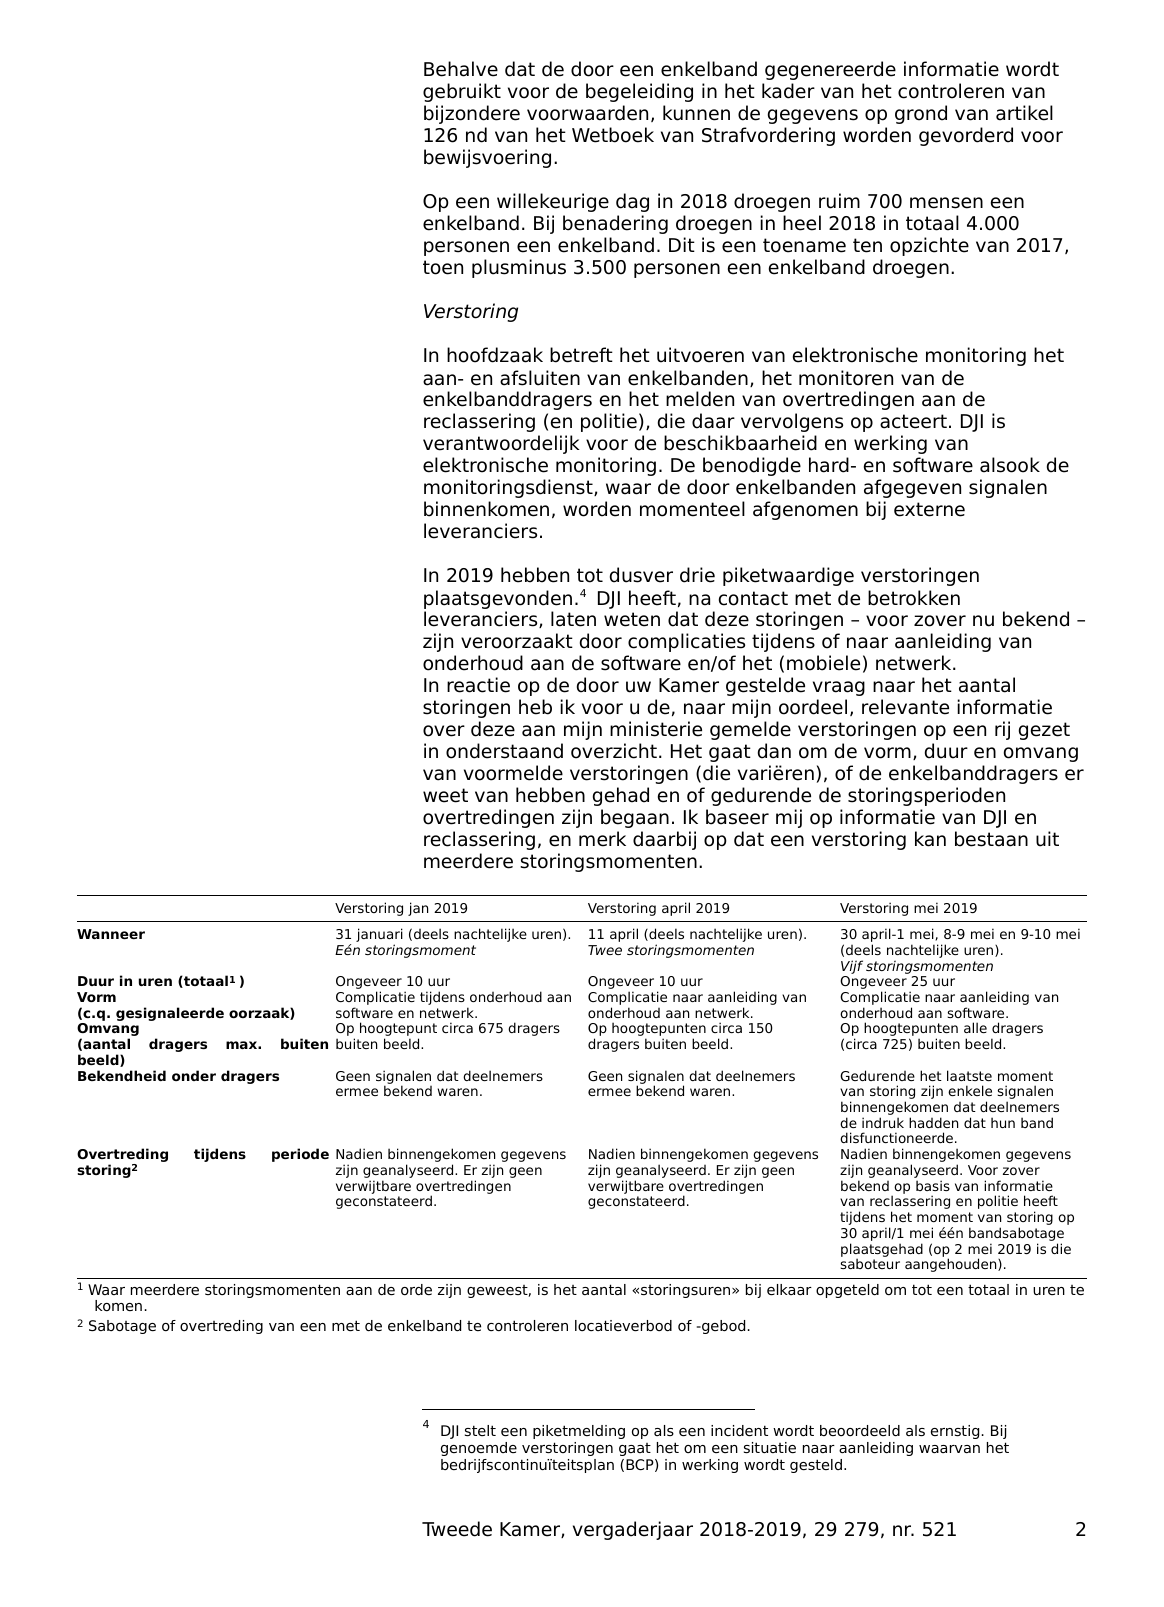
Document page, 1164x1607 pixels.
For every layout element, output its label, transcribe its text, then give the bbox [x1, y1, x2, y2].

text DJI stelt een piketmelding op als een incident wordt beoordeeld als ernstig. Bij genoemde verstoringen gaat het om een situatie naar aanleiding waarvan het bedrijfscontinuïteitsplan (BCP) in werking wordt gesteld. [422, 1418, 1087, 1474]
text In 2019 hebben tot dusver drie piketwaardige verstoringen plaatsgevonden. DJI heeft, na contact met de betrokken leveranciers, laten weten dat deze storingen – voor zover nu bekend – zijn veroorzaakt door complicaties tijdens of naar aanleiding van onderhoud aan de software en/of het (mobiele) netwerk. [422, 565, 1087, 675]
table_cell Nadien binnengekomen gegevens zijn geanalyseerd. Voor zover bekend op basis van informatie van reclassering en politie heeft tijdens het moment van storing op 30 april/1 mei één bandsabotage plaatsgehad (op 2 mei 2019 is die saboteur aangehouden). [834, 1147, 1087, 1278]
table_cell Overtreding tijdens periode storing2 [77, 1147, 329, 1278]
table_cell Wanneer [77, 922, 329, 974]
table_cell Ongeveer 10 uur [329, 974, 582, 990]
table_cell Bekendheid onder dragers [77, 1069, 329, 1147]
text In reactie op de door uw Kamer gestelde vraag naar het aantal storingen heb ik voor u de, naar mijn oordeel, relevante informatie over deze aan mijn ministerie gemelde verstoringen op een rij gezet in onderstaand overzicht. Het gaat dan om de vorm, duur en omvang van voormelde verstoringen (die variëren), of de enkelbanddragers er weet van hebben gehad en of gedurende de storingsperioden overtredingen zijn begaan. Ik baseer mij op informatie van DJI en reclassering, en merk daarbij op dat een verstoring kan bestaan uit meerdere storingsmomenten. [422, 675, 1087, 873]
table_cell 1 Waar meerdere storingsmomenten aan de orde zijn geweest, is het aantal «storingsuren» bij elkaar opgeteld om tot een totaal in uren te komen. 2 Sabotage of overtreding van een met de enkelband te controleren locatieverbod of -gebod. [77, 1279, 1087, 1335]
table_header Verstoring mei 2019 [834, 896, 1087, 921]
table_cell Omvang (aantal dragers max. buiten beeld) [77, 1021, 329, 1068]
table_header Verstoring april 2019 [582, 896, 834, 921]
table_cell Complicatie tijdens onderhoud aan software en netwerk. [329, 990, 582, 1021]
text Behalve dat de door een enkelband gegenereerde informatie wordt gebruikt voor de begeleiding in het kader van het controleren van bijzondere voorwaarden, kunnen de gegevens op grond van artikel 126 nd van het Wetboek van Strafvordering worden gevorderd voor bewijsvoering. [422, 59, 1087, 169]
table_cell Ongeveer 10 uur [582, 974, 834, 990]
text Op een willekeurige dag in 2018 droegen ruim 700 mensen een enkelband. Bij benadering droegen in heel 2018 in totaal 4.000 personen een enkelband. Dit is een toename ten opzichte van 2017, toen plusminus 3.500 personen een enkelband droegen. [422, 191, 1087, 279]
table_cell Nadien binnengekomen gegevens zijn geanalyseerd. Er zijn geen verwijtbare overtredingen geconstateerd. [329, 1147, 582, 1278]
table_header Verstoring jan 2019 [329, 896, 582, 921]
table_cell Gedurende het laatste moment van storing zijn enkele signalen binnengekomen dat deelnemers de indruk hadden dat hun band disfunctioneerde. [834, 1069, 1087, 1147]
text In hoofdzaak betreft het uitvoeren van elektronische monitoring het aan- en afsluiten van enkelbanden, het monitoren van de enkelbanddragers en het melden van overtredingen aan de reclassering (en politie), die daar vervolgens op acteert. DJI is verantwoordelijk voor de beschikbaarheid en werking van elektronische monitoring. De benodigde hard- en software alsook de monitoringsdienst, waar de door enkelbanden afgegeven signalen binnenkomen, worden momenteel afgenomen bij externe leveranciers. [422, 345, 1087, 543]
table_cell 31 januari (deels nachtelijke uren). Eén storingsmoment [329, 922, 582, 974]
table_cell Vorm (c.q. gesignaleerde oorzaak) [77, 990, 329, 1021]
table_cell Nadien binnengekomen gegevens zijn geanalyseerd. Er zijn geen verwijtbare overtredingen geconstateerd. [582, 1147, 834, 1278]
table_cell Duur in uren (totaal1) [77, 974, 329, 990]
table_cell Complicatie naar aanleiding van onderhoud aan software. [834, 990, 1087, 1021]
table_cell Ongeveer 25 uur [834, 974, 1087, 990]
table_cell 11 april (deels nachtelijke uren). Twee storingsmomenten [582, 922, 834, 974]
table_cell Op hoogtepunten alle dragers (circa 725) buiten beeld. [834, 1021, 1087, 1068]
table_cell Op hoogtepunt circa 675 dragers buiten beeld. [329, 1021, 582, 1068]
subtitle Verstoring [422, 301, 1087, 323]
table_cell Geen signalen dat deelnemers ermee bekend waren. [329, 1069, 582, 1147]
table_header [77, 896, 329, 921]
table_cell Op hoogtepunten circa 150 dragers buiten beeld. [582, 1021, 834, 1068]
table_cell Complicatie naar aanleiding van onderhoud aan netwerk. [582, 990, 834, 1021]
table_cell 30 april-1 mei, 8-9 mei en 9-10 mei (deels nachtelijke uren). Vijf storingsmomenten [834, 922, 1087, 974]
table_cell Geen signalen dat deelnemers ermee bekend waren. [582, 1069, 834, 1147]
